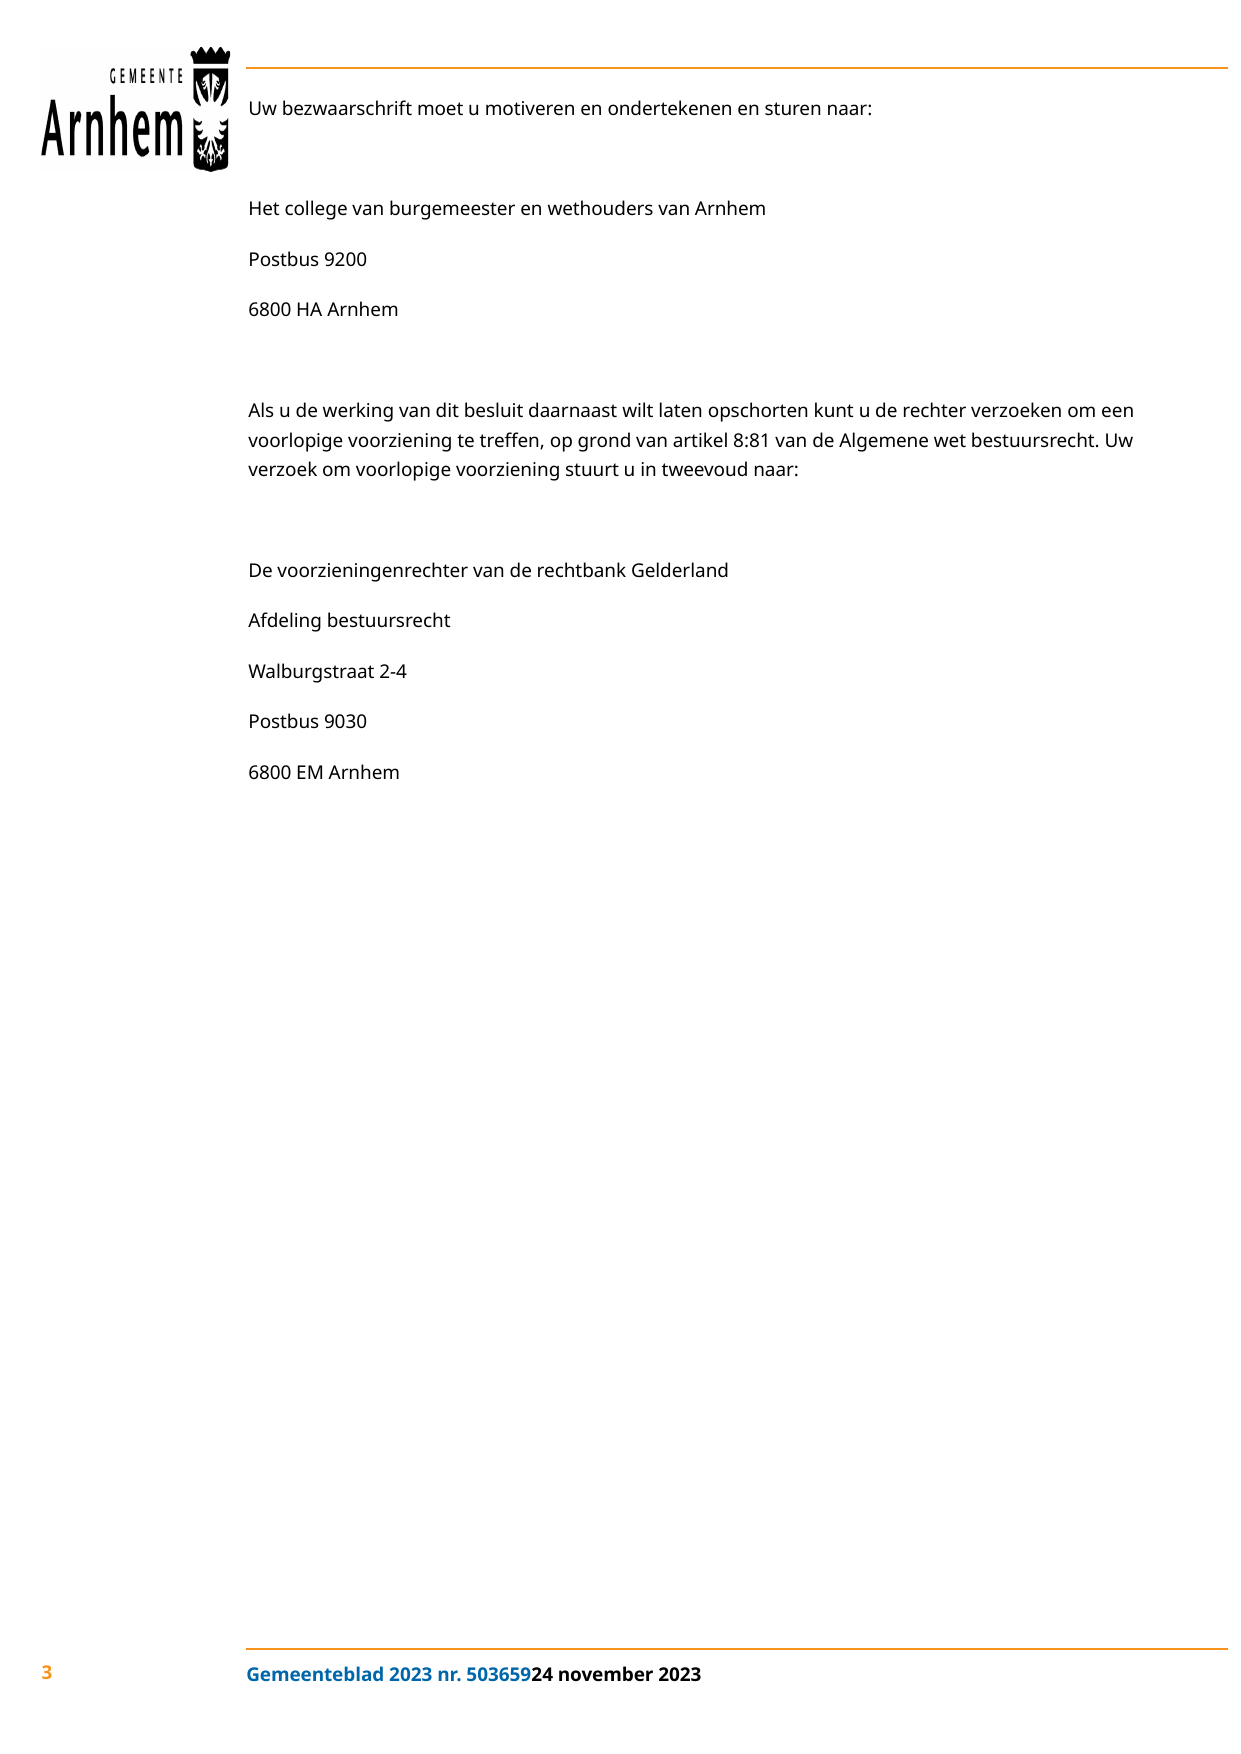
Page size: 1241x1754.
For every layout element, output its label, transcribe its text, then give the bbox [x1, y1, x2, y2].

text Postbus 9200 [248, 246, 1152, 272]
text Walburgstraat 2-4 [248, 658, 1152, 684]
text Als u de werking van dit besluit daarnaast wilt laten opschorten kunt u de rechter verzoeken om een voorlopige voorziening te treffen, op grond van artikel 8:81 van de Algemene wet bestuursrecht. Uw verzoek om voorlopige voorziening stuurt u in tweevoud naar: [248, 397, 1152, 482]
text Het college van burgemeester en wethouders van Arnhem [248, 196, 1152, 221]
text Uw bezwaarschrift moet u motiveren en ondertekenen en sturen naar: [248, 95, 1152, 121]
text Afdeling bestuursrecht [248, 608, 1152, 633]
text De voorzieningenrechter van de rechtbank Gelderland [248, 557, 1152, 583]
text 6800 EM Arnhem [248, 759, 1152, 785]
text Postbus 9030 [248, 708, 1152, 734]
picture [41, 47, 231, 172]
text 6800 HA Arnhem [248, 296, 1152, 322]
